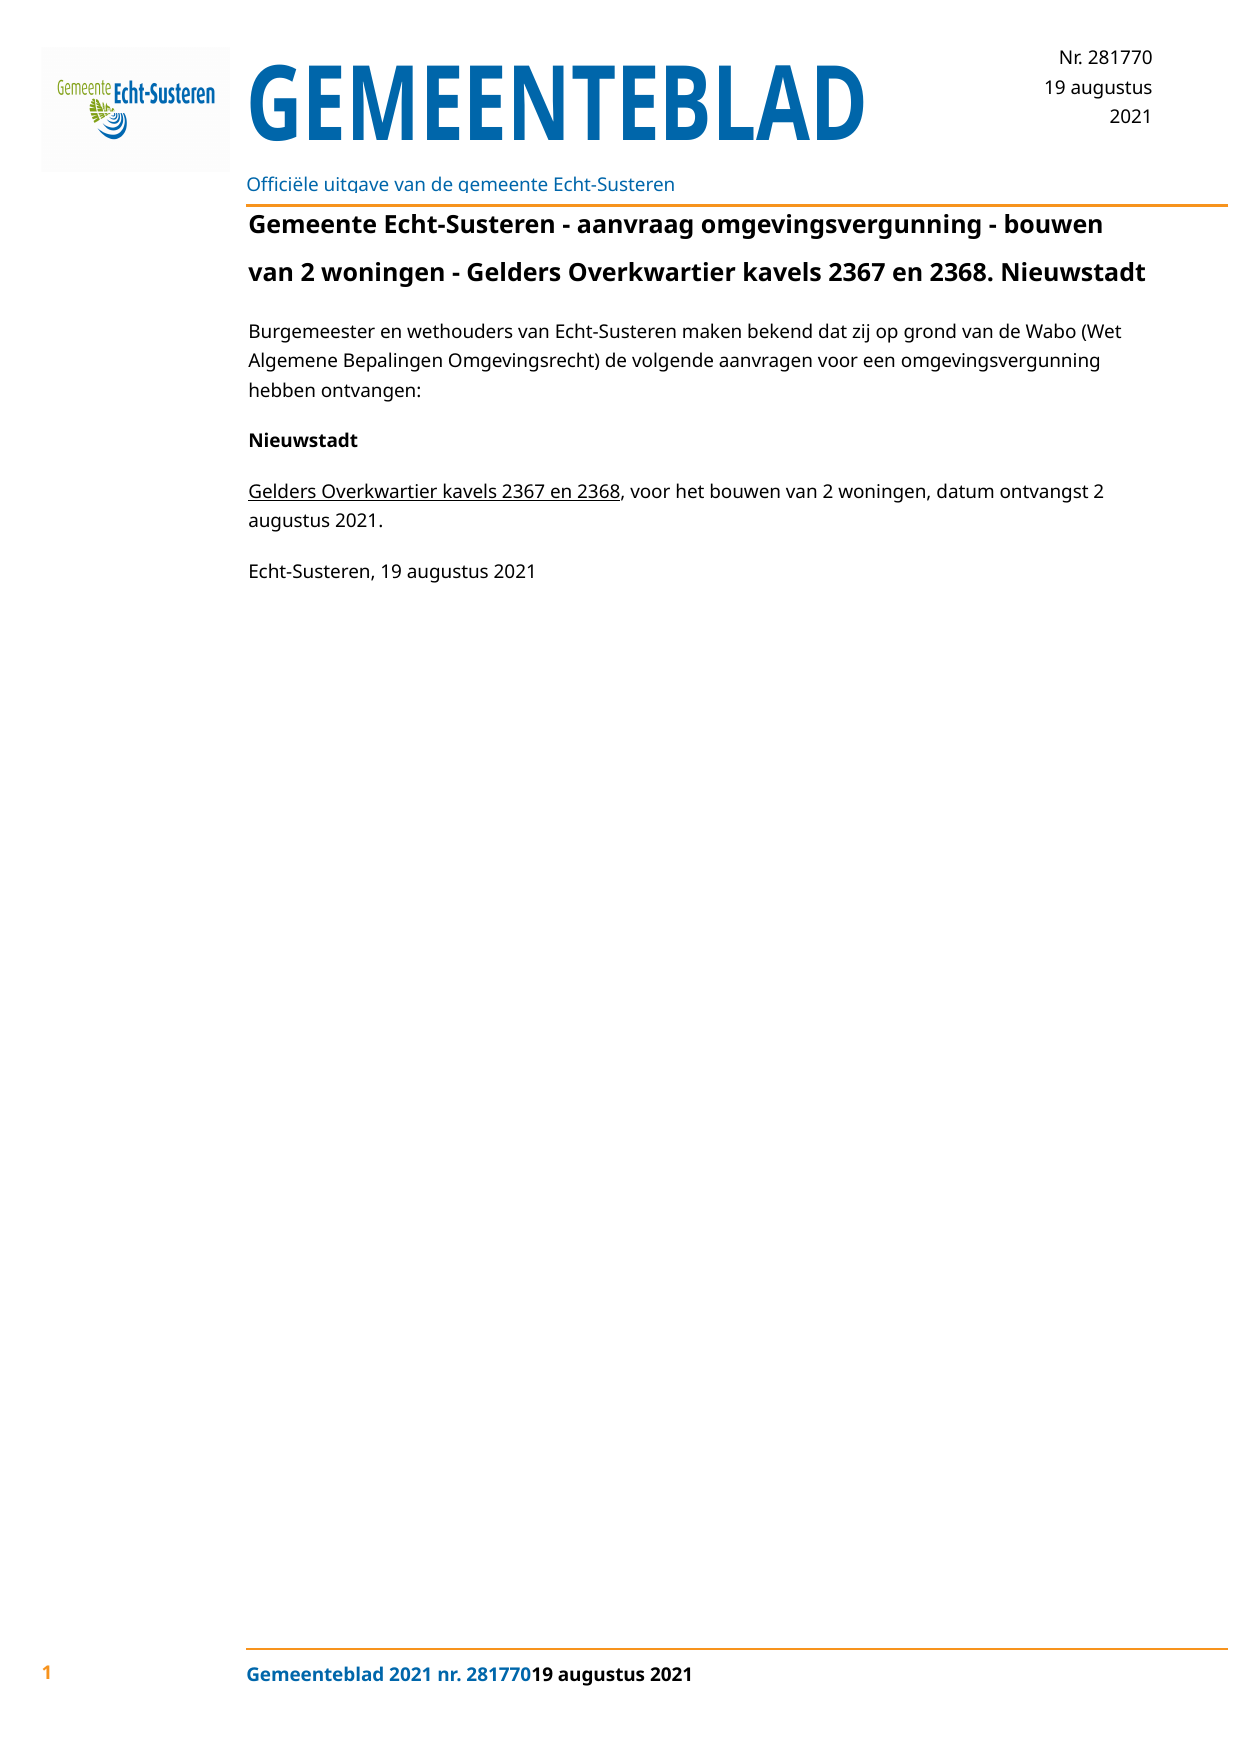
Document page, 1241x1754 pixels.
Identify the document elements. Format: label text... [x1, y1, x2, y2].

text Gelders Overkwartier kavels 2367 en 2368, voor het bouwen van 2 woningen, datum ontvangst 2 augustus 2021. [248, 478, 1152, 533]
text Burgemeester en wethouders van Echt-Susteren maken bekend dat zij op grond van de Wabo (Wet Algemene Bepalingen Omgevingsrecht) de volgende aanvragen voor een omgevingsvergunning hebben ontvangen: [248, 318, 1152, 403]
text Gemeente Echt-Susteren - aanvraag omgevingsvergunning - bouwen van 2 woningen - Gelders Overkwartier kavels 2367 en 2368. Nieuwstadt [248, 207, 1152, 288]
picture [41, 47, 231, 172]
text Echt-Susteren, 19 augustus 2021 [248, 558, 1152, 584]
text Nieuwstadt [248, 427, 1152, 453]
